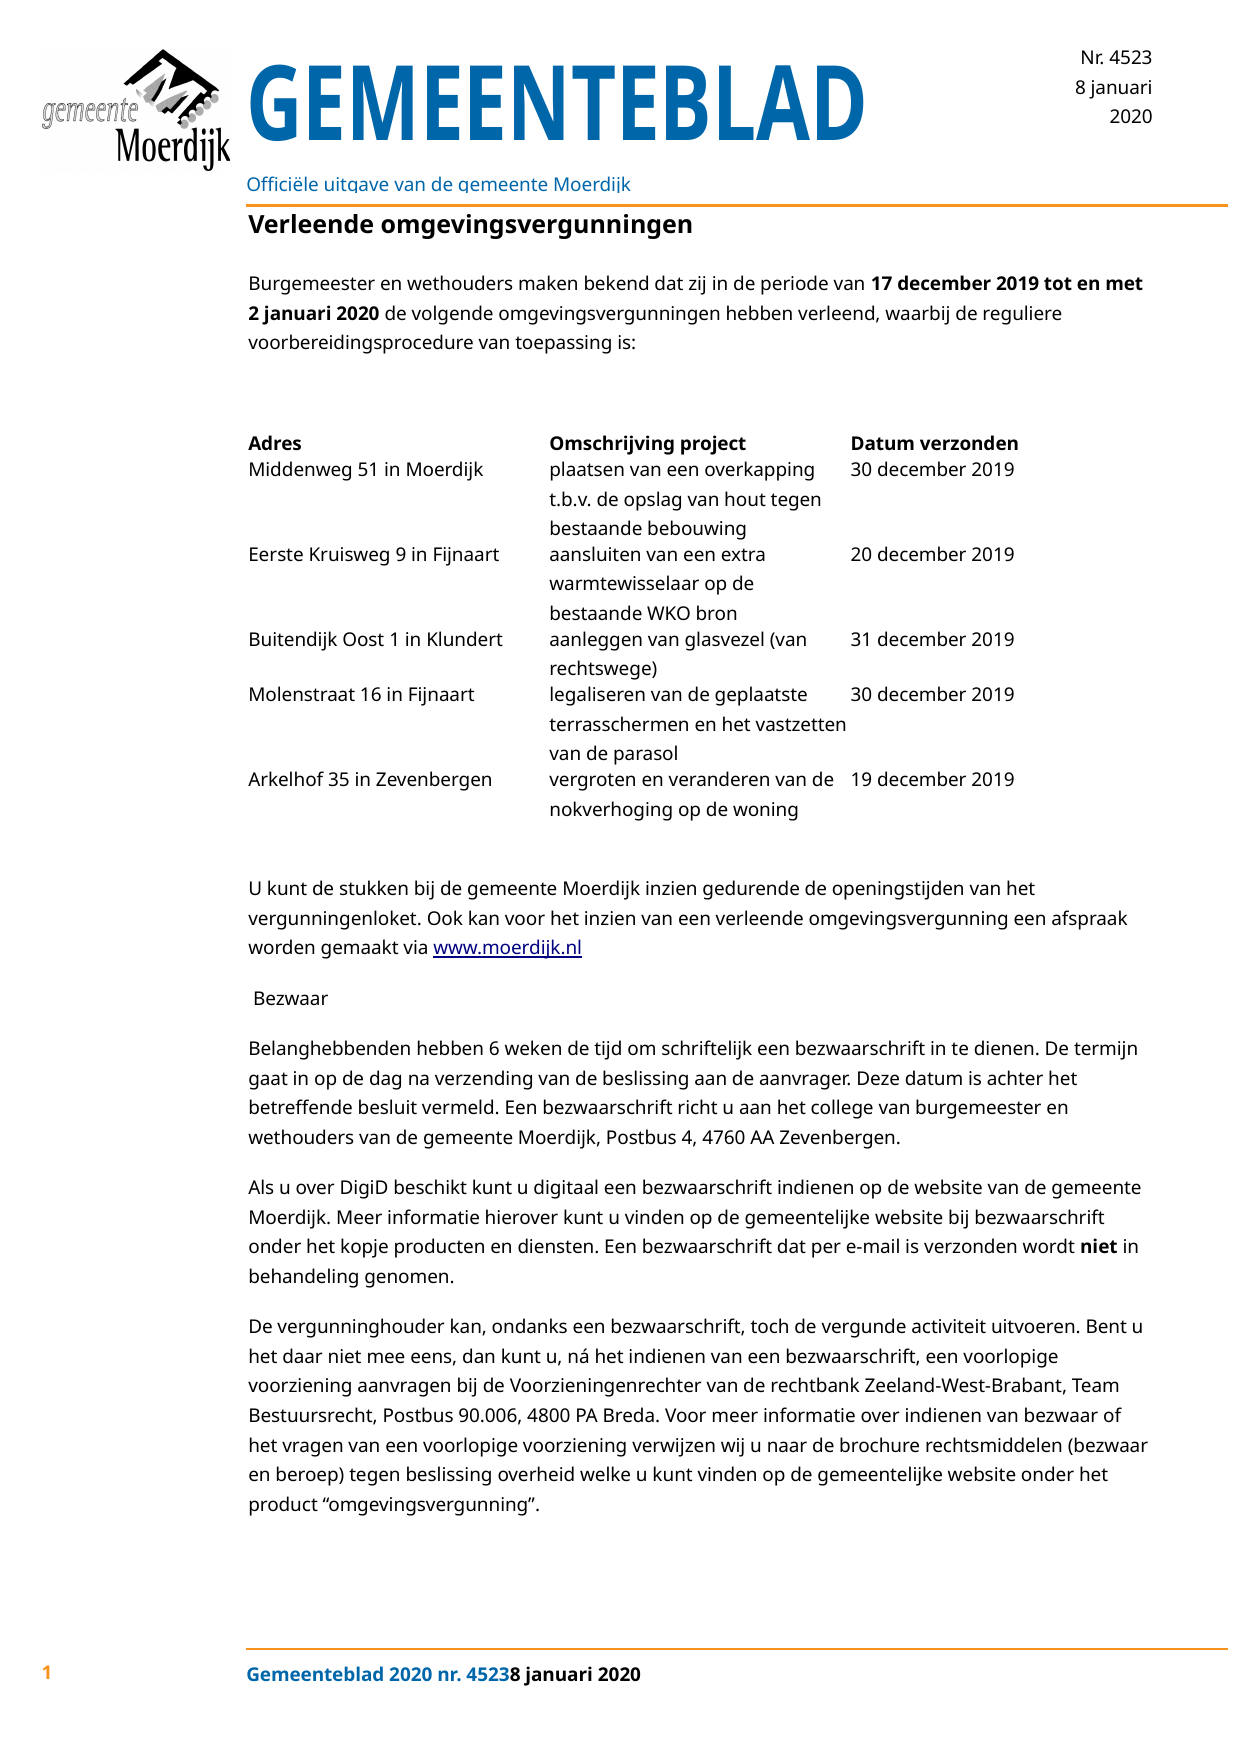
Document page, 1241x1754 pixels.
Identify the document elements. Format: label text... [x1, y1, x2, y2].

table_cell Middenweg 51 in Moerdijk [248, 456, 549, 541]
picture [41, 47, 231, 172]
table_cell aansluiten van een extra warmtewisselaar op de bestaande WKO bron [549, 541, 850, 626]
table_cell aanleggen van glasvezel (van rechtswege) [549, 626, 850, 681]
table_header Adres [248, 430, 549, 456]
table_cell Molenstraat 16 in Fijnaart [248, 681, 549, 766]
text De vergunninghouder kan, ondanks een bezwaarschrift, toch de vergunde activiteit uitvoeren. Bent u het daar niet mee eens, dan kunt u, ná het indienen van een bezwaarschrift, een voorlopige voorziening aanvragen bij de Voorzieningenrechter van de rechtbank Zeeland-West-Brabant, Team Bestuursrecht, Postbus 90.006, 4800 PA Breda. Voor meer informatie over indienen van bezwaar of het vragen van een voorlopige voorziening verwijzen wij u naar de brochure rechtsmiddelen (bezwaar en beroep) tegen beslissing overheid welke u kunt vinden op de gemeentelijke website onder het product “omgevingsvergunning”. [248, 1313, 1152, 1517]
text Belanghebbenden hebben 6 weken de tijd om schriftelijk een bezwaarschrift in te dienen. De termijn gaat in op de dag na verzending van de beslissing aan de aanvrager. Deze datum is achter het betreffende besluit vermeld. Een bezwaarschrift richt u aan het college van burgemeester en wethouders van de gemeente Moerdijk, Postbus 4, 4760 AA Zevenbergen. [248, 1035, 1152, 1149]
table_header Datum verzonden [850, 430, 1152, 456]
text Als u over DigiD beschikt kunt u digitaal een bezwaarschrift indienen op de website van de gemeente Moerdijk. Meer informatie hierover kunt u vinden op de gemeentelijke website bij bezwaarschrift onder het kopje producten en diensten. Een bezwaarschrift dat per e-mail is verzonden wordt niet in behandeling genomen. [248, 1174, 1152, 1289]
table_cell Arkelhof 35 in Zevenbergen [248, 766, 549, 821]
text Verleende omgevingsvergunningen [248, 207, 1152, 241]
text Bezwaar [248, 985, 1152, 1010]
text U kunt de stukken bij de gemeente Moerdijk inzien gedurende de openingstijden van het vergunningenloket. Ook kan voor het inzien van een verleende omgevingsvergunning een afspraak worden gemaakt via www.moerdijk.nl [248, 875, 1152, 960]
table_cell plaatsen van een overkapping t.b.v. de opslag van hout tegen bestaande bebouwing [549, 456, 850, 541]
table_cell legaliseren van de geplaatste terrasschermen en het vastzetten van de parasol [549, 681, 850, 766]
table_cell Buitendijk Oost 1 in Klundert [248, 626, 549, 681]
text Burgemeester en wethouders maken bekend dat zij in de periode van 17 december 2019 tot en met 2 januari 2020 de volgende omgevingsvergunningen hebben verleend, waarbij de reguliere voorbereidingsprocedure van toepassing is: [248, 270, 1152, 355]
table_cell Eerste Kruisweg 9 in Fijnaart [248, 541, 549, 626]
table_cell vergroten en veranderen van de nokverhoging op de woning [549, 766, 850, 821]
table_cell 31 december 2019 [850, 626, 1152, 681]
table_cell 30 december 2019 [850, 681, 1152, 766]
table_cell 20 december 2019 [850, 541, 1152, 626]
table_cell 30 december 2019 [850, 456, 1152, 541]
table_header Omschrijving project [549, 430, 850, 456]
table_cell 19 december 2019 [850, 766, 1152, 821]
